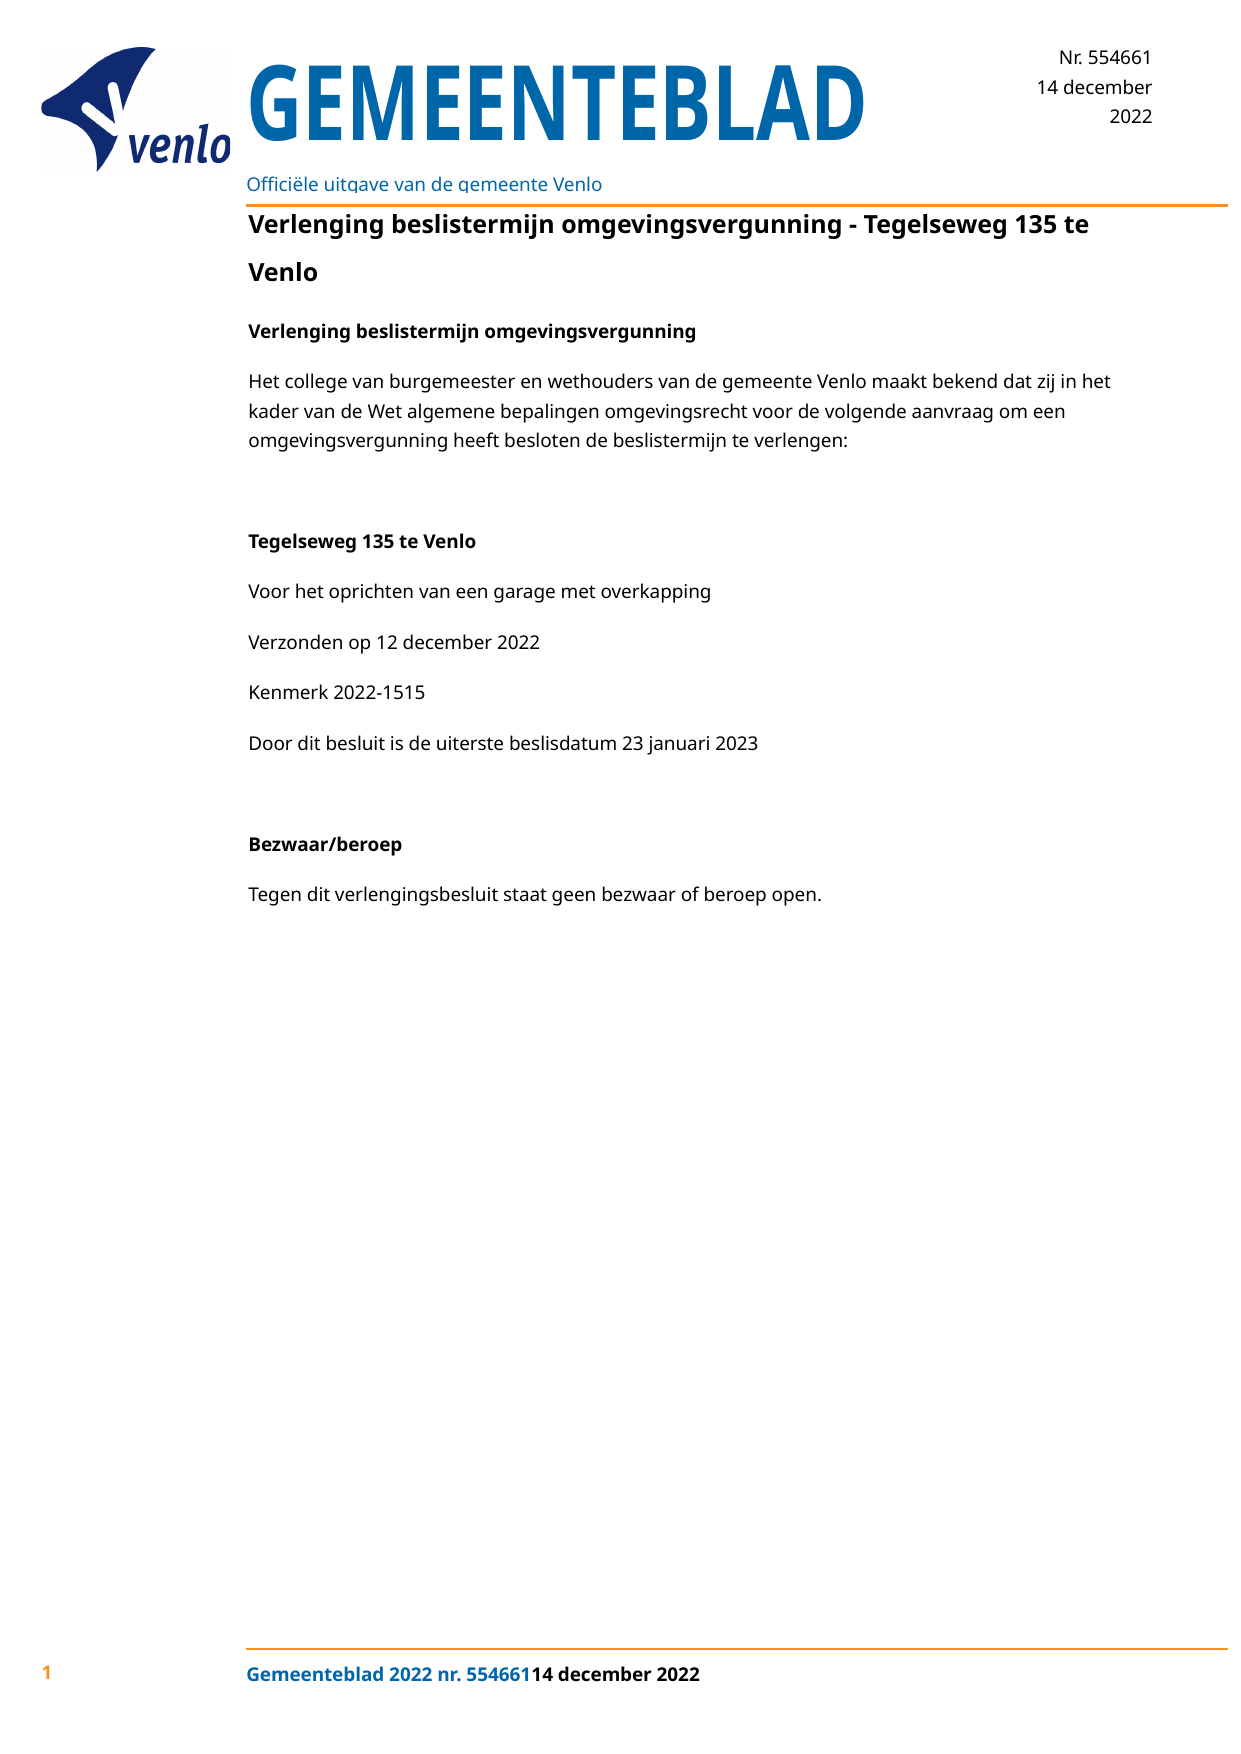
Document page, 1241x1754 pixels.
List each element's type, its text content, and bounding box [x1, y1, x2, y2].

text Verlenging beslistermijn omgevingsvergunning - Tegelseweg 135 te Venlo [248, 207, 1152, 288]
text Door dit besluit is de uiterste beslisdatum 23 januari 2023 [248, 730, 1152, 756]
text Het college van burgemeester en wethouders van de gemeente Venlo maakt bekend dat zij in het kader van de Wet algemene bepalingen omgevingsrecht voor de volgende aanvraag om een omgevingsvergunning heeft besloten de beslistermijn te verlengen: [248, 368, 1152, 453]
text Tegelseweg 135 te Venlo [248, 528, 1152, 554]
text Verlenging beslistermijn omgevingsvergunning [248, 318, 1152, 344]
text Kenmerk 2022-1515 [248, 679, 1152, 705]
text Verzonden op 12 december 2022 [248, 629, 1152, 655]
text Voor het oprichten van een garage met overkapping [248, 579, 1152, 604]
picture [41, 47, 231, 172]
text Tegen dit verlengingsbesluit staat geen bezwaar of beroep open. [248, 881, 1152, 907]
text Bezwaar/beroep [248, 831, 1152, 857]
